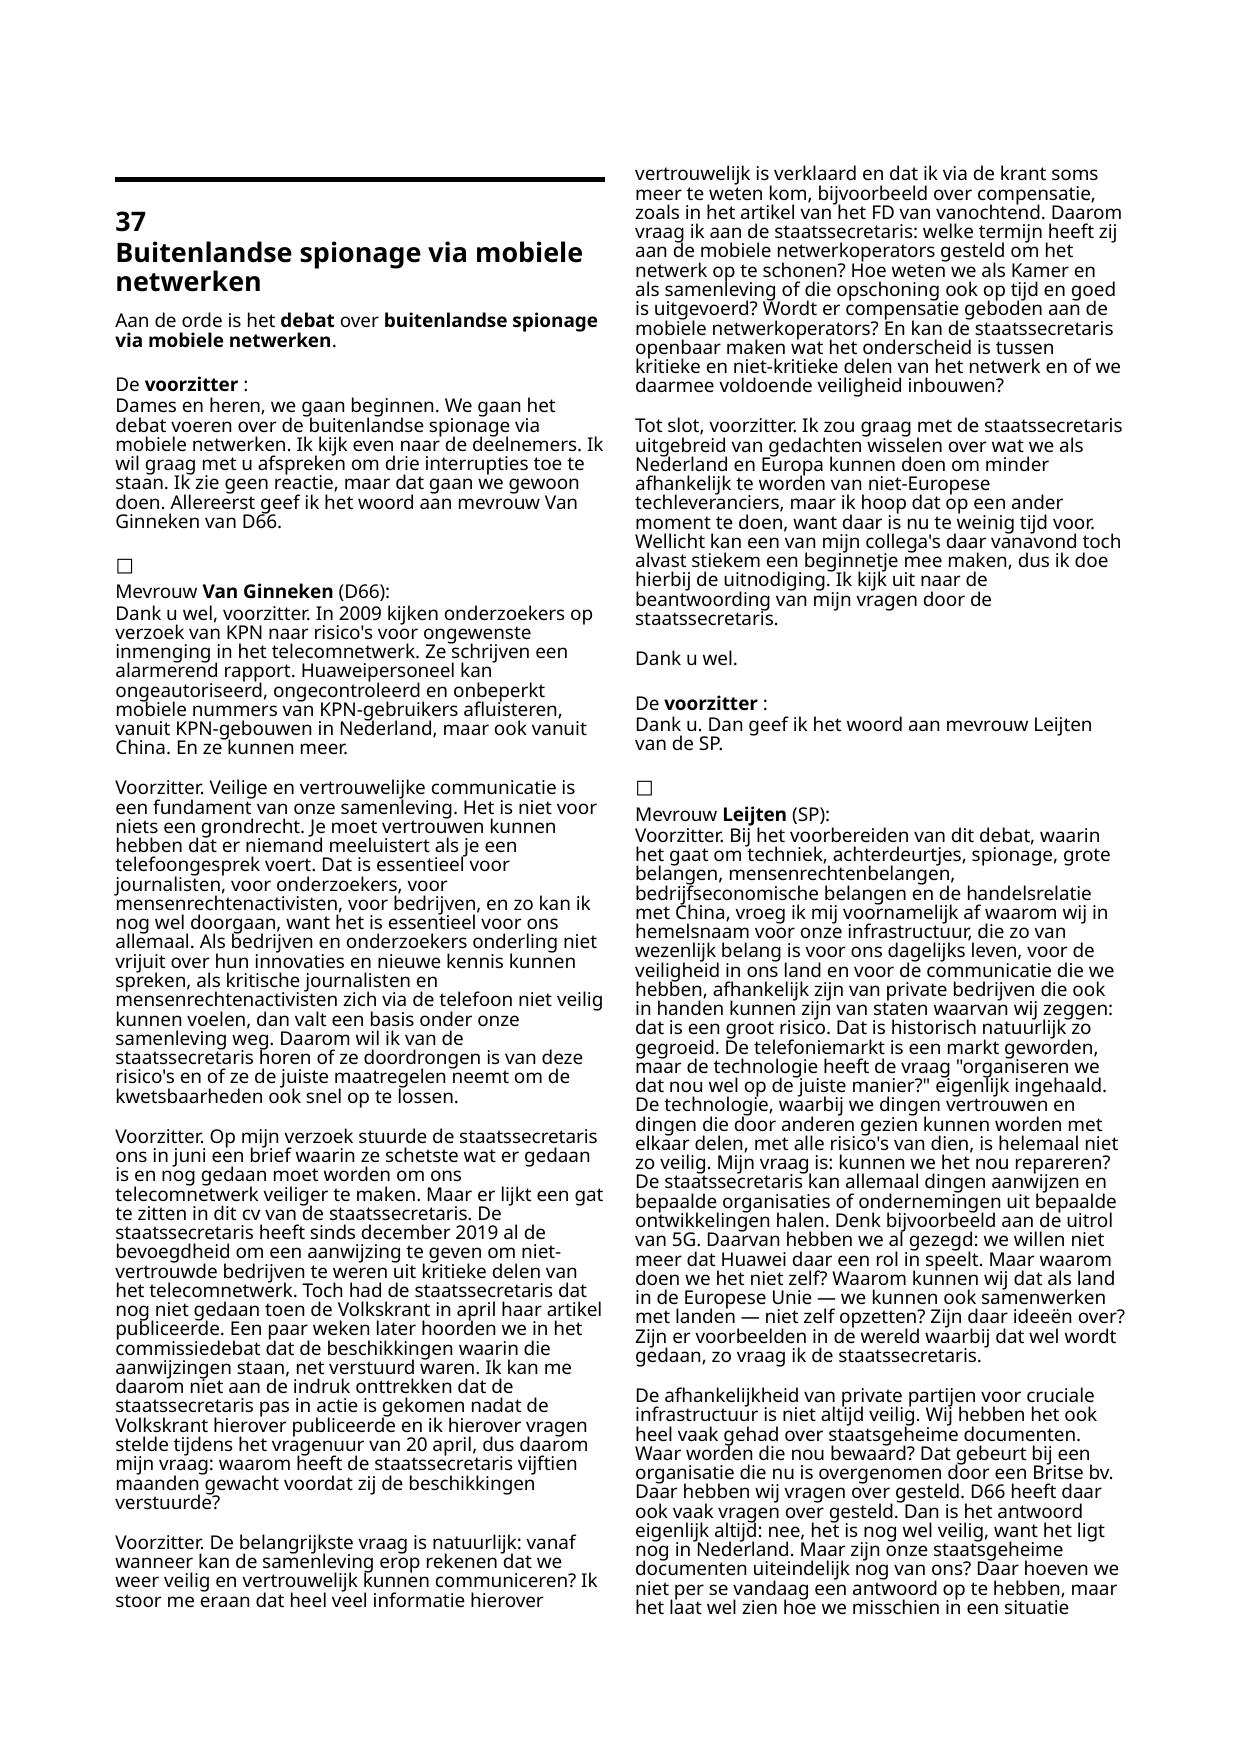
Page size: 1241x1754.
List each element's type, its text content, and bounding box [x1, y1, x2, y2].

text Voorzitter. Op mijn verzoek stuurde de staatssecretaris ons in juni een brief waarin ze schetste wat er gedaan is en nog gedaan moet worden om ons telecomnetwerk veiliger te maken. Maar er lijkt een gat te zitten in dit cv van de staatssecretaris. De staatssecretaris heeft sinds december 2019 al de bevoegdheid om een aanwijzing te geven om niet-vertrouwde bedrijven te weren uit kritieke delen van het telecomnetwerk. Toch had de staatssecretaris dat nog niet gedaan toen de Volkskrant in april haar artikel publiceerde. Een paar weken later hoorden we in het commissiedebat dat de beschikkingen waarin die aanwijzingen staan, net verstuurd waren. Ik kan me daarom niet aan de indruk onttrekken dat de staatssecretaris pas in actie is gekomen nadat de Volkskrant hierover publiceerde en ik hierover vragen stelde tijdens het vragenuur van 20 april, dus daarom mijn vraag: waarom heeft de staatssecretaris vijftien maanden gewacht voordat zij de beschikkingen verstuurde? [115, 1128, 605, 1513]
text Dames en heren, we gaan beginnen. We gaan het debat voeren over de buitenlandse spionage via mobiele netwerken. Ik kijk even naar de deelnemers. Ik wil graag met u afspreken om drie interrupties toe te staan. Ik zie geen reactie, maar dat gaan we gewoon doen. Allereerst geef ik het woord aan mevrouw Van Ginneken van D66. [115, 397, 605, 532]
text ⬜ [635, 775, 1125, 801]
text Buitenlandse spionage via mobiele netwerken [115, 239, 605, 312]
text Voorzitter. Bij het voorbereiden van dit debat, waarin het gaat om techniek, achterdeurtjes, spionage, grote belangen, mensenrechtenbelangen, bedrijfseconomische belangen en de handelsrelatie met China, vroeg ik mij voornamelijk af waarom wij in hemelsnaam voor onze infrastructuur, die zo van wezenlijk belang is voor ons dagelijks leven, voor de veiligheid in ons land en voor de communicatie die we hebben, afhankelijk zijn van private bedrijven die ook in handen kunnen zijn van staten waarvan wij zeggen: dat is een groot risico. Dat is historisch natuurlijk zo gegroeid. De telefoniemarkt is een markt geworden, maar de technologie heeft de vraag "organiseren we dat nou wel op de juiste manier?" eigenlijk ingehaald. De technologie, waarbij we dingen vertrouwen en dingen die door anderen gezien kunnen worden met elkaar delen, met alle risico's van dien, is helemaal niet zo veilig. Mijn vraag is: kunnen we het nou repareren? De staatssecretaris kan allemaal dingen aanwijzen en bepaalde organisaties of ondernemingen uit bepaalde ontwikkelingen halen. Denk bijvoorbeeld aan de uitrol van 5G. Daarvan hebben we al gezegd: we willen niet meer dat Huawei daar een rol in speelt. Maar waarom doen we het niet zelf? Waarom kunnen wij dat als land in de Europese Unie — we kunnen ook samenwerken met landen — niet zelf opzetten? Zijn daar ideeën over? Zijn er voorbeelden in de wereld waarbij dat wel wordt gedaan, zo vraag ik de staatssecretaris. [635, 827, 1125, 1366]
text Dank u. Dan geef ik het woord aan mevrouw Leijten van de SP. [635, 716, 1125, 754]
text Mevrouw Leijten (SP): [635, 801, 1125, 827]
text De voorzitter : [635, 690, 1125, 716]
text Tot slot, voorzitter. Ik zou graag met de staatssecretaris uitgebreid van gedachten wisselen over wat we als Nederland en Europa kunnen doen om minder afhankelijk te worden van niet-Europese techleveranciers, maar ik hoop dat op een ander moment te doen, want daar is nu te weinig tijd voor. Wellicht kan een van mijn collega's daar vanavond toch alvast stiekem een beginnetje mee maken, dus ik doe hierbij de uitnodiging. Ik kijk uit naar de beantwoording van mijn vragen door de staatssecretaris. [635, 417, 1125, 629]
text ⬜ [115, 553, 605, 579]
text De voorzitter : [115, 372, 605, 397]
text Voorzitter. De belangrijkste vraag is natuurlijk: vanaf wanneer kan de samenleving erop rekenen dat we weer veilig en vertrouwelijk kunnen communiceren? Ik stoor me eraan dat heel veel informatie hierover [115, 1534, 605, 1611]
text Voorzitter. Veilige en vertrouwelijke communicatie is een fundament van onze samenleving. Het is niet voor niets een grondrecht. Je moet vertrouwen kunnen hebben dat er niemand meeluistert als je een telefoongesprek voert. Dat is essentieel voor journalisten, voor onderzoekers, voor mensenrechtenactivisten, voor bedrijven, en zo kan ik nog wel doorgaan, want het is essentieel voor ons allemaal. Als bedrijven en onderzoekers onderling niet vrijuit over hun innovaties en nieuwe kennis kunnen spreken, als kritische journalisten en mensenrechtenactivisten zich via de telefoon niet veilig kunnen voelen, dan valt een basis onder onze samenleving weg. Daarom wil ik van de staatssecretaris horen of ze doordrongen is van deze risico's en of ze de juiste maatregelen neemt om de kwetsbaarheden ook snel op te lossen. [115, 779, 605, 1107]
text Mevrouw Van Ginneken (D66): [115, 579, 605, 604]
text vertrouwelijk is verklaard en dat ik via de krant soms meer te weten kom, bijvoorbeeld over compensatie, zoals in het artikel van het FD van vanochtend. Daarom vraag ik aan de staatssecretaris: welke termijn heeft zij aan de mobiele netwerkoperators gesteld om het netwerk op te schonen? Hoe weten we als Kamer en als samenleving of die opschoning ook op tijd en goed is uitgevoerd? Wordt er compensatie geboden aan de mobiele netwerkoperators? En kan de staatssecretaris openbaar maken wat het onderscheid is tussen kritieke en niet-kritieke delen van het netwerk en of we daarmee voldoende veiligheid inbouwen? [635, 165, 1125, 397]
text Aan de orde is het debat over buitenlandse spionage via mobiele netwerken. [115, 312, 605, 351]
text De afhankelijkheid van private partijen voor cruciale infrastructuur is niet altijd veilig. Wij hebben het ook heel vaak gehad over staatsgeheime documenten. Waar worden die nou bewaard? Dat gebeurt bij een organisatie die nu is overgenomen door een Britse bv. Daar hebben wij vragen over gesteld. D66 heeft daar ook vaak vragen over gesteld. Dan is het antwoord eigenlijk altijd: nee, het is nog wel veilig, want het ligt nog in Nederland. Maar zijn onze staatsgeheime documenten uiteindelijk nog van ons? Daar hoeven we niet per se vandaag een antwoord op te hebben, maar het laat wel zien hoe we misschien in een situatie [635, 1387, 1125, 1618]
text Dank u wel, voorzitter. In 2009 kijken onderzoekers op verzoek van KPN naar risico's voor ongewenste inmenging in het telecomnetwerk. Ze schrijven een alarmerend rapport. Huaweipersoneel kan ongeautoriseerd, ongecontroleerd en onbeperkt mobiele nummers van KPN-gebruikers afluisteren, vanuit KPN-gebouwen in Nederland, maar ook vanuit China. En ze kunnen meer. [115, 604, 605, 759]
text 37 [115, 203, 605, 239]
text Dank u wel. [635, 650, 1125, 669]
